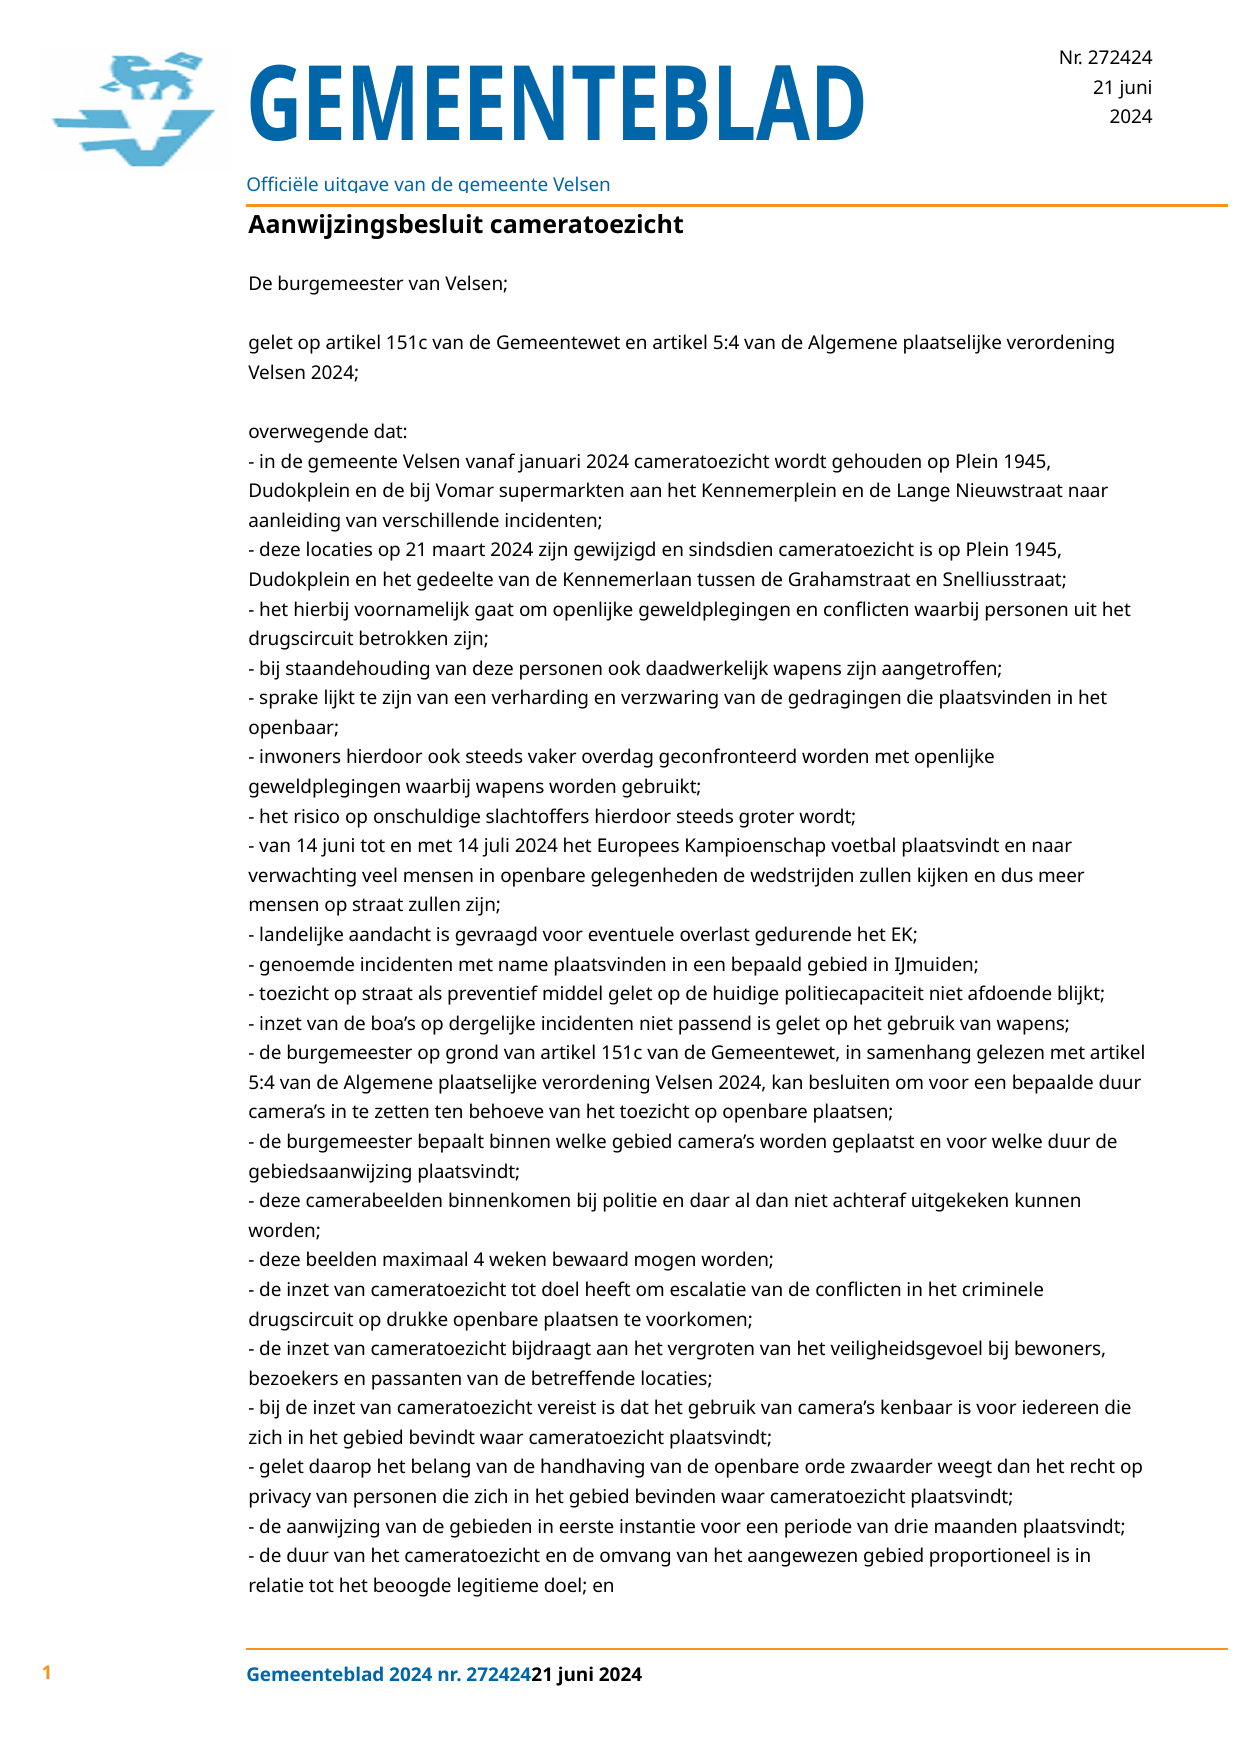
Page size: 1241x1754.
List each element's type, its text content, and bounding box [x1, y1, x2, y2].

text - landelijke aandacht is gevraagd voor eventuele overlast gedurende het EK; [248, 921, 1152, 947]
text - deze beelden maximaal 4 weken bewaard mogen worden; [248, 1247, 1152, 1272]
text - de duur van het cameratoezicht en de omvang van het aangewezen gebied proportioneel is in relatie tot het beoogde legitieme doel; en [248, 1542, 1152, 1598]
text - deze camerabeelden binnenkomen bij politie en daar al dan niet achteraf uitgekeken kunnen worden; [248, 1187, 1152, 1243]
text - de inzet van cameratoezicht tot doel heeft om escalatie van de conflicten in het criminele drugscircuit op drukke openbare plaatsen te voorkomen; [248, 1276, 1152, 1331]
text - de inzet van cameratoezicht bijdraagt aan het vergroten van het veiligheidsgevoel bij bewoners, bezoekers en passanten van de betreffende locaties; [248, 1335, 1152, 1391]
text - bij de inzet van cameratoezicht vereist is dat het gebruik van camera’s kenbaar is voor iedereen die zich in het gebied bevindt waar cameratoezicht plaatsvindt; [248, 1394, 1152, 1450]
text - deze locaties op 21 maart 2024 zijn gewijzigd en sindsdien cameratoezicht is op Plein 1945, Dudokplein en het gedeelte van de Kennemerlaan tussen de Grahamstraat en Snelliusstraat; [248, 537, 1152, 592]
text De burgemeester van Velsen; [248, 270, 1152, 296]
text gelet op artikel 151c van de Gemeentewet en artikel 5:4 van de Algemene plaatselijke verordening Velsen 2024; [248, 329, 1152, 385]
text Aanwijzingsbesluit cameratoezicht [248, 207, 1152, 241]
text - de burgemeester op grond van artikel 151c van de Gemeentewet, in samenhang gelezen met artikel 5:4 van de Algemene plaatselijke verordening Velsen 2024, kan besluiten om voor een bepaalde duur camera’s in te zetten ten behoeve van het toezicht op openbare plaatsen; [248, 1039, 1152, 1124]
text - van 14 juni tot en met 14 juli 2024 het Europees Kampioenschap voetbal plaatsvindt en naar verwachting veel mensen in openbare gelegenheden de wedstrijden zullen kijken en dus meer mensen op straat zullen zijn; [248, 832, 1152, 917]
text overwegende dat: [248, 418, 1152, 444]
text - inzet van de boa’s op dergelijke incidenten niet passend is gelet op het gebruik van wapens; [248, 1010, 1152, 1036]
text - in de gemeente Velsen vanaf januari 2024 cameratoezicht wordt gehouden op Plein 1945, Dudokplein en de bij Vomar supermarkten aan het Kennemerplein en de Lange Nieuwstraat naar aanleiding van verschillende incidenten; [248, 448, 1152, 533]
text - inwoners hierdoor ook steeds vaker overdag geconfronteerd worden met openlijke geweldplegingen waarbij wapens worden gebruikt; [248, 744, 1152, 799]
text - gelet daarop het belang van de handhaving van de openbare orde zwaarder weegt dan het recht op privacy van personen die zich in het gebied bevinden waar cameratoezicht plaatsvindt; [248, 1454, 1152, 1509]
text - het hierbij voornamelijk gaat om openlijke geweldplegingen en conflicten waarbij personen uit het drugscircuit betrokken zijn; [248, 596, 1152, 651]
text - het risico op onschuldige slachtoffers hierdoor steeds groter wordt; [248, 803, 1152, 828]
text - sprake lijkt te zijn van een verharding en verzwaring van de gedragingen die plaatsvinden in het openbaar; [248, 684, 1152, 740]
text - de aanwijzing van de gebieden in eerste instantie voor een periode van drie maanden plaatsvindt; [248, 1513, 1152, 1538]
text - genoemde incidenten met name plaatsvinden in een bepaald gebied in IJmuiden; [248, 951, 1152, 976]
text - de burgemeester bepaalt binnen welke gebied camera’s worden geplaatst en voor welke duur de gebiedsaanwijzing plaatsvindt; [248, 1128, 1152, 1183]
text - toezicht op straat als preventief middel gelet op de huidige politiecapaciteit niet afdoende blijkt; [248, 980, 1152, 1006]
text - bij staandehouding van deze personen ook daadwerkelijk wapens zijn aangetroffen; [248, 655, 1152, 681]
picture [41, 47, 231, 172]
